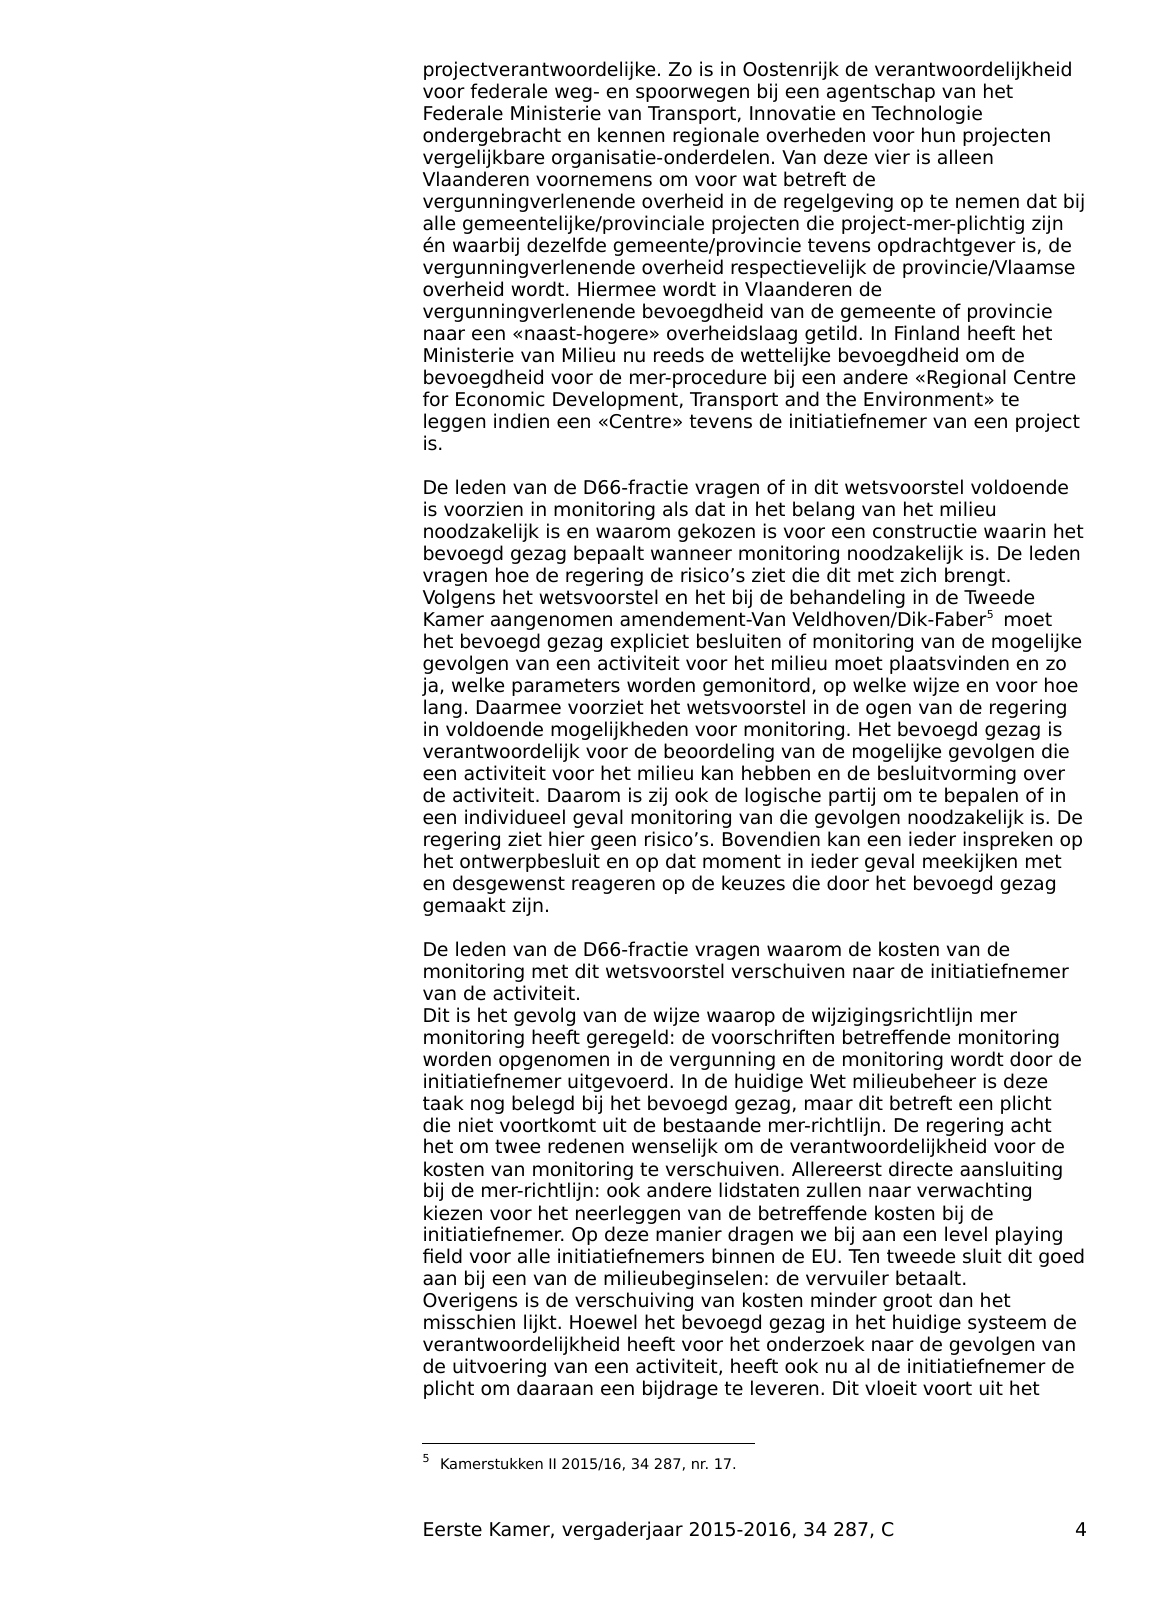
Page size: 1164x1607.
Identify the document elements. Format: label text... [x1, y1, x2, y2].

text De leden van de D66-fractie vragen of in dit wetsvoorstel voldoende is voorzien in monitoring als dat in het belang van het milieu noodzakelijk is en waarom gekozen is voor een constructie waarin het bevoegd gezag bepaalt wanneer monitoring noodzakelijk is. De leden vragen hoe de regering de risico’s ziet die dit met zich brengt. [422, 477, 1087, 587]
text Volgens het wetsvoorstel en het bij de behandeling in de Tweede Kamer aangenomen amendement-Van Veldhoven/Dik-Faber moet het bevoegd gezag expliciet besluiten of monitoring van de mogelijke gevolgen van een activiteit voor het milieu moet plaatsvinden en zo ja, welke parameters worden gemonitord, op welke wijze en voor hoe lang. Daarmee voorziet het wetsvoorstel in de ogen van de regering in voldoende mogelijkheden voor monitoring. Het bevoegd gezag is verantwoordelijk voor de beoordeling van de mogelijke gevolgen die een activiteit voor het milieu kan hebben en de besluitvorming over de activiteit. Daarom is zij ook de logische partij om te bepalen of in een individueel geval monitoring van die gevolgen noodzakelijk is. De regering ziet hier geen risico’s. Bovendien kan een ieder inspreken op het ontwerpbesluit en op dat moment in ieder geval meekijken met en desgewenst reageren op de keuzes die door het bevoegd gezag gemaakt zijn. [422, 587, 1087, 916]
text projectverantwoordelijke. Zo is in Oostenrijk de verantwoordelijkheid voor federale weg- en spoorwegen bij een agentschap van het Federale Ministerie van Transport, Innovatie en Technologie ondergebracht en kennen regionale overheden voor hun projecten vergelijkbare organisatie-onderdelen. Van deze vier is alleen Vlaanderen voornemens om voor wat betreft de vergunningverlenende overheid in de regelgeving op te nemen dat bij alle gemeentelijke/provinciale projecten die project-mer-plichtig zijn én waarbij dezelfde gemeente/provincie tevens opdrachtgever is, de vergunningverlenende overheid respectievelijk de provincie/Vlaamse overheid wordt. Hiermee wordt in Vlaanderen de vergunningverlenende bevoegdheid van de gemeente of provincie naar een «naast-hogere» overheidslaag getild. In Finland heeft het Ministerie van Milieu nu reeds de wettelijke bevoegdheid om de bevoegdheid voor de mer-procedure bij een andere «Regional Centre for Economic Development, Transport and the Environment» te leggen indien een «Centre» tevens de initiatiefnemer van een project is. [422, 59, 1087, 455]
text De leden van de D66-fractie vragen waarom de kosten van de monitoring met dit wetsvoorstel verschuiven naar de initiatiefnemer van de activiteit. [422, 939, 1087, 1004]
text Kamerstukken II 2015/16, 34 287, nr. 17. [422, 1452, 1087, 1474]
text Overigens is de verschuiving van kosten minder groot dan het misschien lijkt. Hoewel het bevoegd gezag in het huidige systeem de verantwoordelijkheid heeft voor het onderzoek naar de gevolgen van de uitvoering van een activiteit, heeft ook nu al de initiatiefnemer de plicht om daaraan een bijdrage te leveren. Dit vloeit voort uit het [422, 1290, 1087, 1400]
text Dit is het gevolg van de wijze waarop de wijzigingsrichtlijn mer monitoring heeft geregeld: de voorschriften betreffende monitoring worden opgenomen in de vergunning en de monitoring wordt door de initiatiefnemer uitgevoerd. In de huidige Wet milieubeheer is deze taak nog belegd bij het bevoegd gezag, maar dit betreft een plicht die niet voortkomt uit de bestaande mer-richtlijn. De regering acht het om twee redenen wenselijk om de verantwoordelijkheid voor de kosten van monitoring te verschuiven. Allereerst directe aansluiting bij de mer-richtlijn: ook andere lidstaten zullen naar verwachting kiezen voor het neerleggen van de betreffende kosten bij de initiatiefnemer. Op deze manier dragen we bij aan een level playing field voor alle initiatiefnemers binnen de EU. Ten tweede sluit dit goed aan bij een van de milieubeginselen: de vervuiler betaalt. [422, 1004, 1087, 1290]
